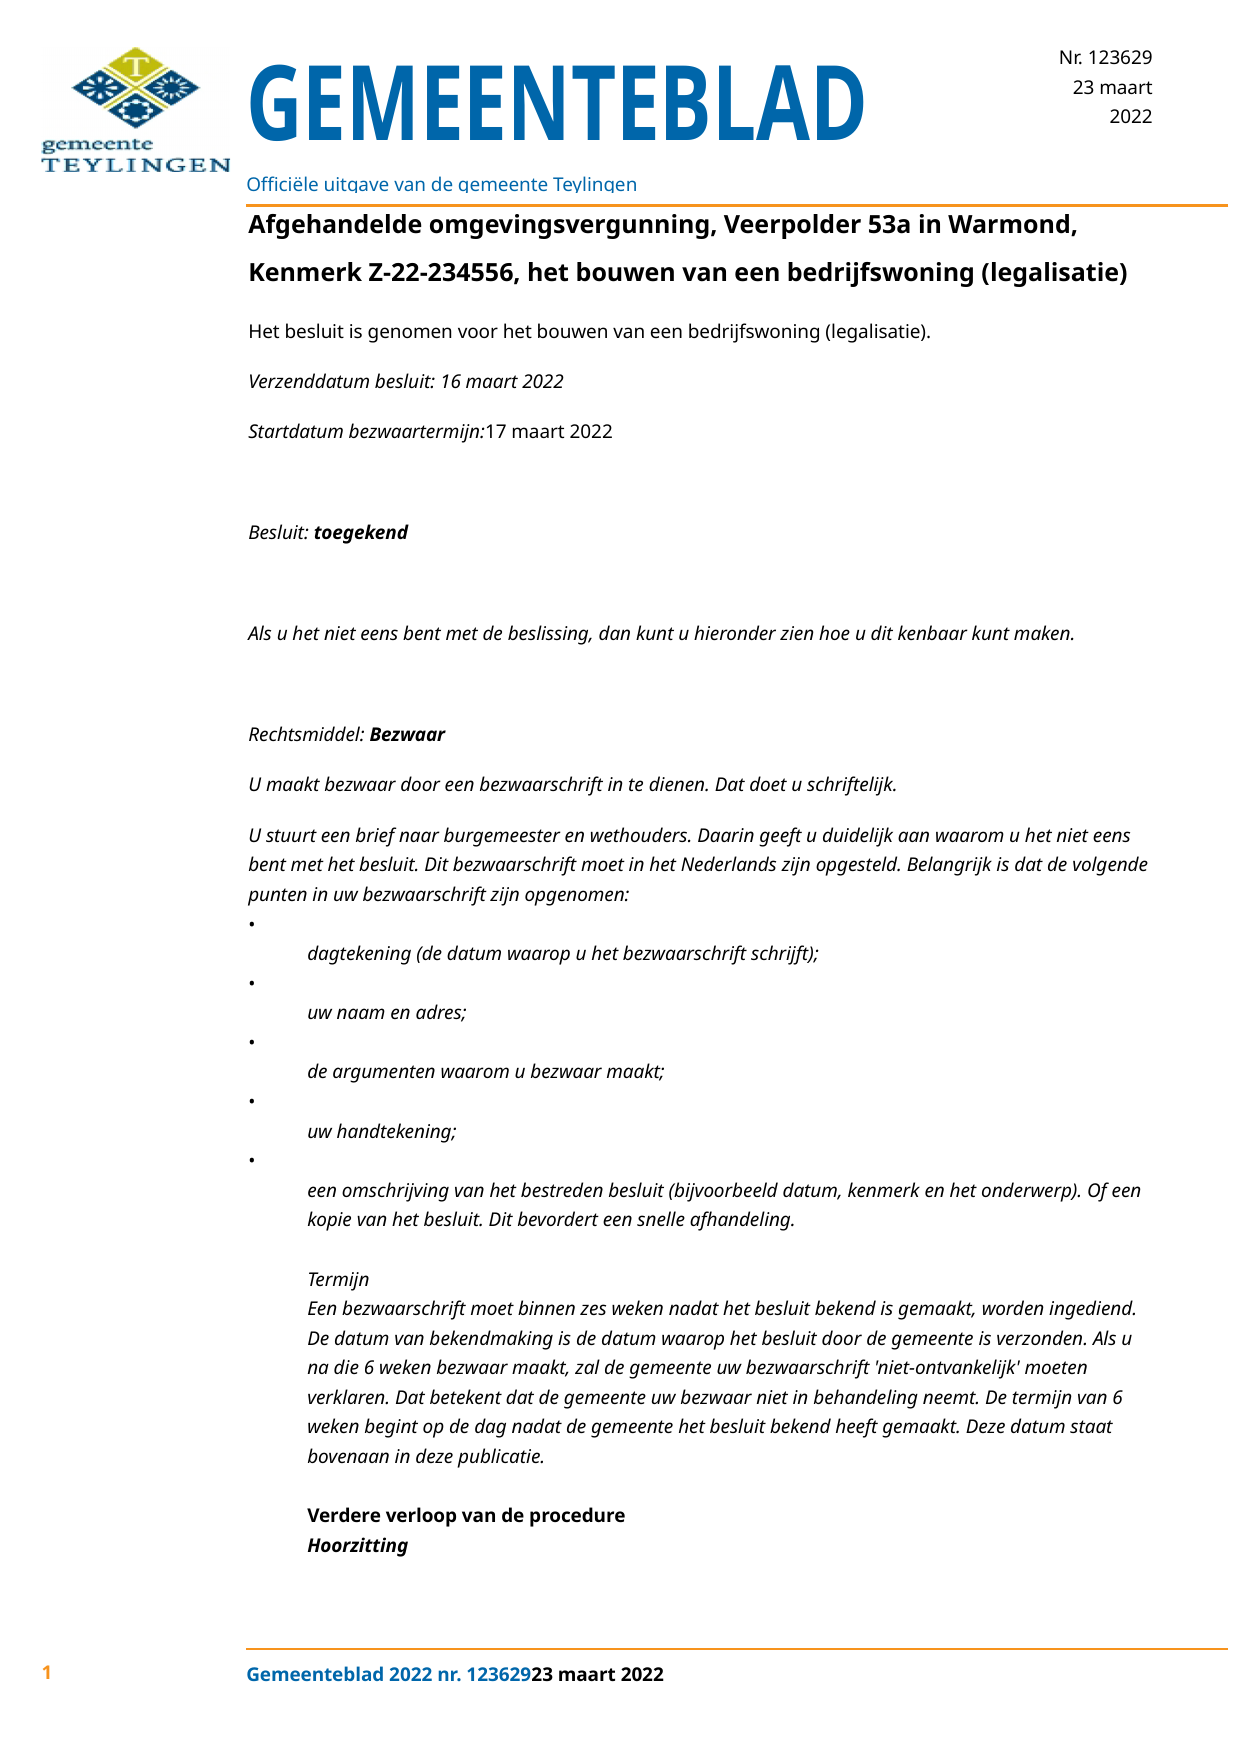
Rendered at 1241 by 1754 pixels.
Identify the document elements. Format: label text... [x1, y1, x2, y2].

text U maakt bezwaar door een bezwaarschrift in te dienen. Dat doet u schriftelijk. [248, 772, 1152, 797]
text Het besluit is genomen voor het bouwen van een bedrijfswoning (legalisatie). [248, 318, 1152, 344]
list dagtekening (de datum waarop u het bezwaarschrift schrijft); [248, 940, 1152, 966]
list Termijn [248, 1266, 1152, 1292]
list Een bezwaarschrift moet binnen zes weken nadat het besluit bekend is gemaakt, worden ingediend. De datum van bekendmaking is de datum waarop het besluit door de gemeente is verzonden. Als u na die 6 weken bezwaar maakt, zal de gemeente uw bezwaarschrift 'niet-ontvankelijk' moeten verklaren. Dat betekent dat de gemeente uw bezwaar niet in behandeling neemt. De termijn van 6 weken begint op de dag nadat de gemeente het besluit bekend heeft gemaakt. Deze datum staat bovenaan in deze publicatie. [248, 1295, 1152, 1469]
list uw handtekening; [248, 1118, 1152, 1144]
text Startdatum bezwaartermijn:17 maart 2022 [248, 419, 1152, 444]
text Verzenddatum besluit: 16 maart 2022 [248, 368, 1152, 394]
text Afgehandelde omgevingsvergunning, Veerpolder 53a in Warmond, Kenmerk Z-22-234556, het bouwen van een bedrijfswoning (legalisatie) [248, 207, 1152, 288]
picture [41, 47, 231, 172]
list de argumenten waarom u bezwaar maakt; [248, 1059, 1152, 1084]
list Verdere verloop van de procedure [248, 1502, 1152, 1528]
text Als u het niet eens bent met de beslissing, dan kunt u hieronder zien hoe u dit kenbaar kunt maken. [248, 620, 1152, 646]
text U stuurt een brief naar burgemeester en wethouders. Daarin geeft u duidelijk aan waarom u het niet eens bent met het besluit. Dit bezwaarschrift moet in het Nederlands zijn opgesteld. Belangrijk is dat de volgende punten in uw bezwaarschrift zijn opgenomen: [248, 822, 1152, 907]
text Besluit: toegekend [248, 519, 1152, 545]
list Hoorzitting [248, 1532, 1152, 1558]
text Rechtsmiddel: Bezwaar [248, 721, 1152, 747]
list uw naam en adres; [248, 999, 1152, 1025]
list een omschrijving van het bestreden besluit (bijvoorbeeld datum, kenmerk en het onderwerp). Of een kopie van het besluit. Dit bevordert een snelle afhandeling. [248, 1177, 1152, 1232]
